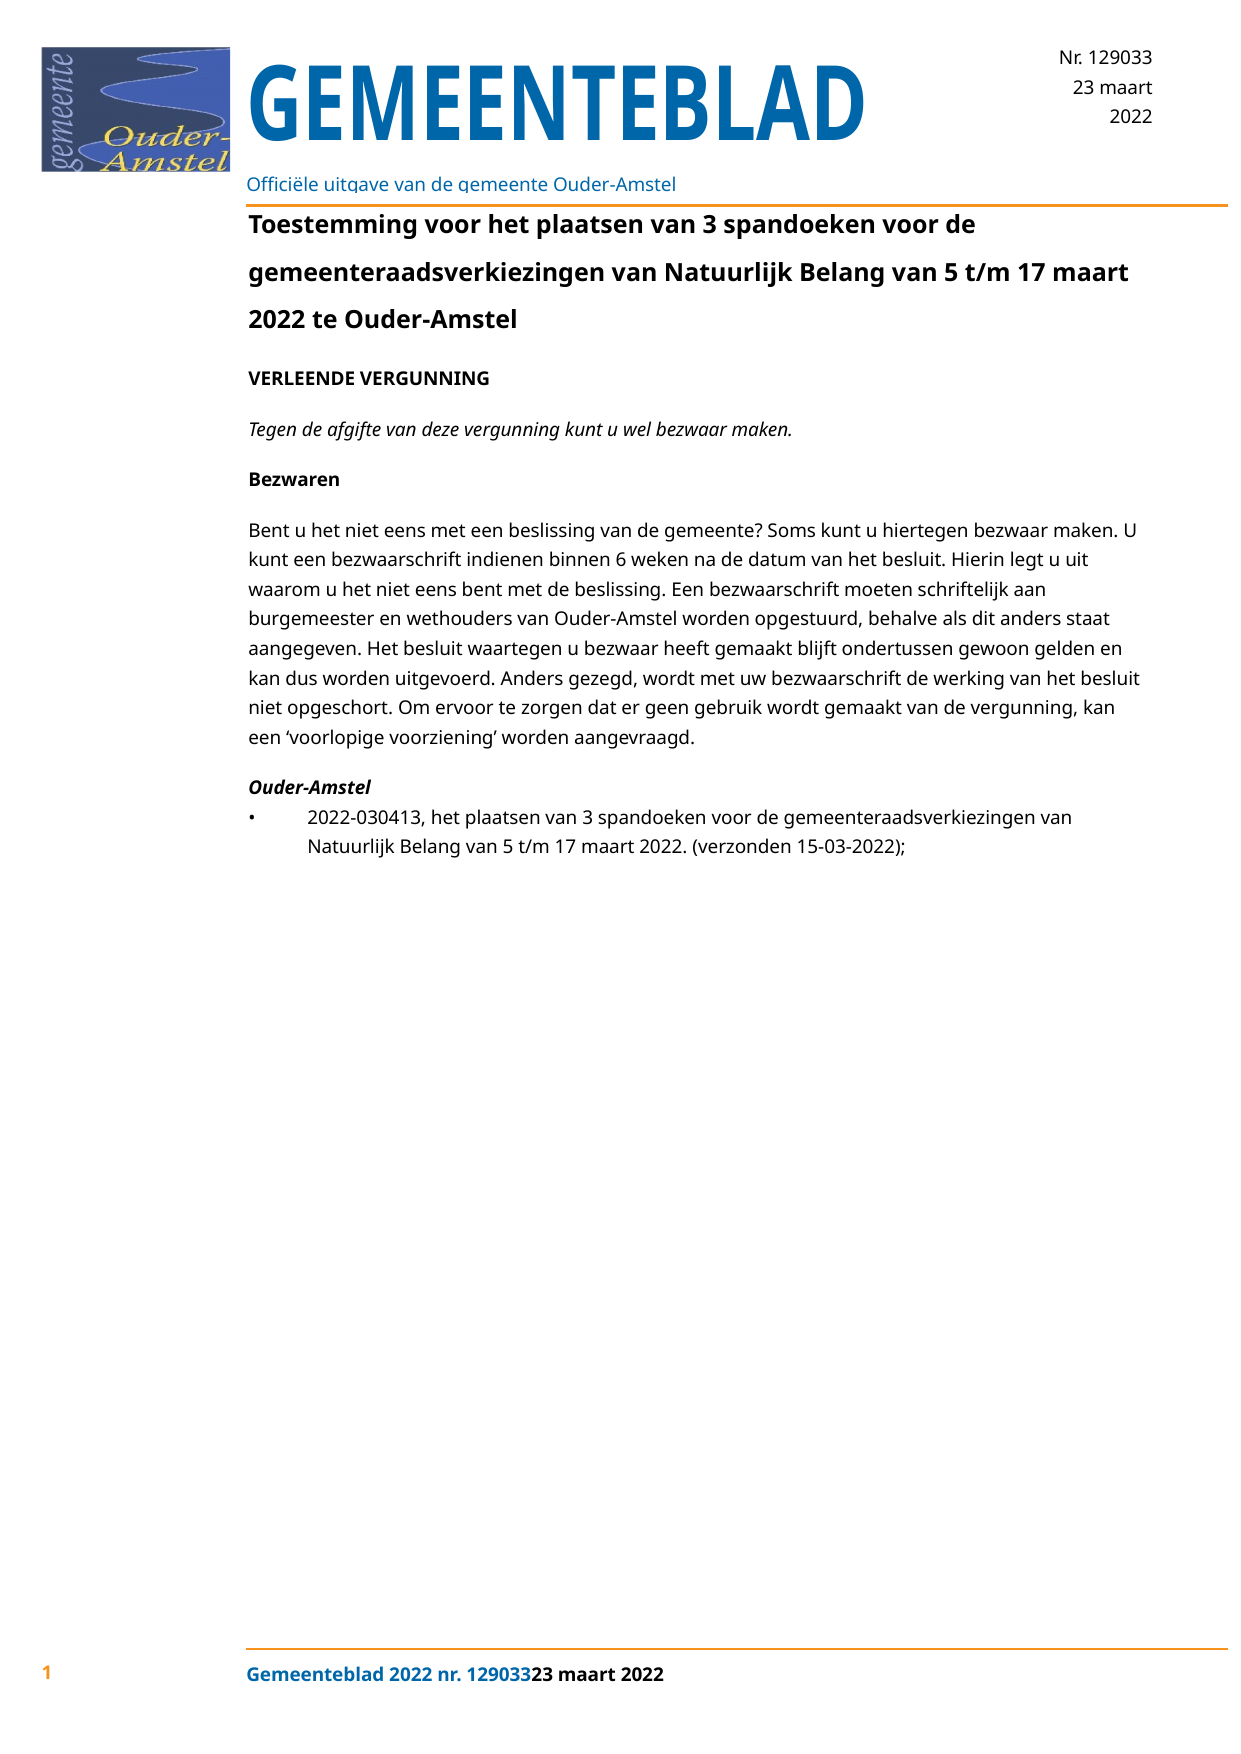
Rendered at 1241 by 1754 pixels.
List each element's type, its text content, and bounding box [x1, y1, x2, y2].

text Bent u het niet eens met een beslissing van de gemeente? Soms kunt u hiertegen bezwaar maken. U kunt een bezwaarschrift indienen binnen 6 weken na de datum van het besluit. Hierin legt u uit waarom u het niet eens bent met de beslissing. Een bezwaarschrift moeten schriftelijk aan burgemeester en wethouders van Ouder-Amstel worden opgestuurd, behalve als dit anders staat aangegeven. Het besluit waartegen u bezwaar heeft gemaakt blijft ondertussen gewoon gelden en kan dus worden uitgevoerd. Anders gezegd, wordt met uw bezwaarschrift de werking van het besluit niet opgeschort. Om ervoor te zorgen dat er geen gebruik wordt gemaakt van de vergunning, kan een ‘voorlopige voorziening’ worden aangevraagd. [248, 517, 1152, 749]
text Ouder-Amstel [248, 774, 1152, 800]
text Toestemming voor het plaatsen van 3 spandoeken voor de gemeenteraadsverkiezingen van Natuurlijk Belang van 5 t/m 17 maart 2022 te Ouder-Amstel [248, 207, 1152, 336]
text Tegen de afgifte van deze vergunning kunt u wel bezwaar maken. [248, 416, 1152, 442]
list 2022-030413, het plaatsen van 3 spandoeken voor de gemeenteraadsverkiezingen van Natuurlijk Belang van 5 t/m 17 maart 2022. (verzonden 15-03-2022); [248, 804, 1152, 859]
text Bezwaren [248, 466, 1152, 492]
picture [41, 47, 231, 172]
text VERLEENDE VERGUNNING [248, 366, 1152, 391]
